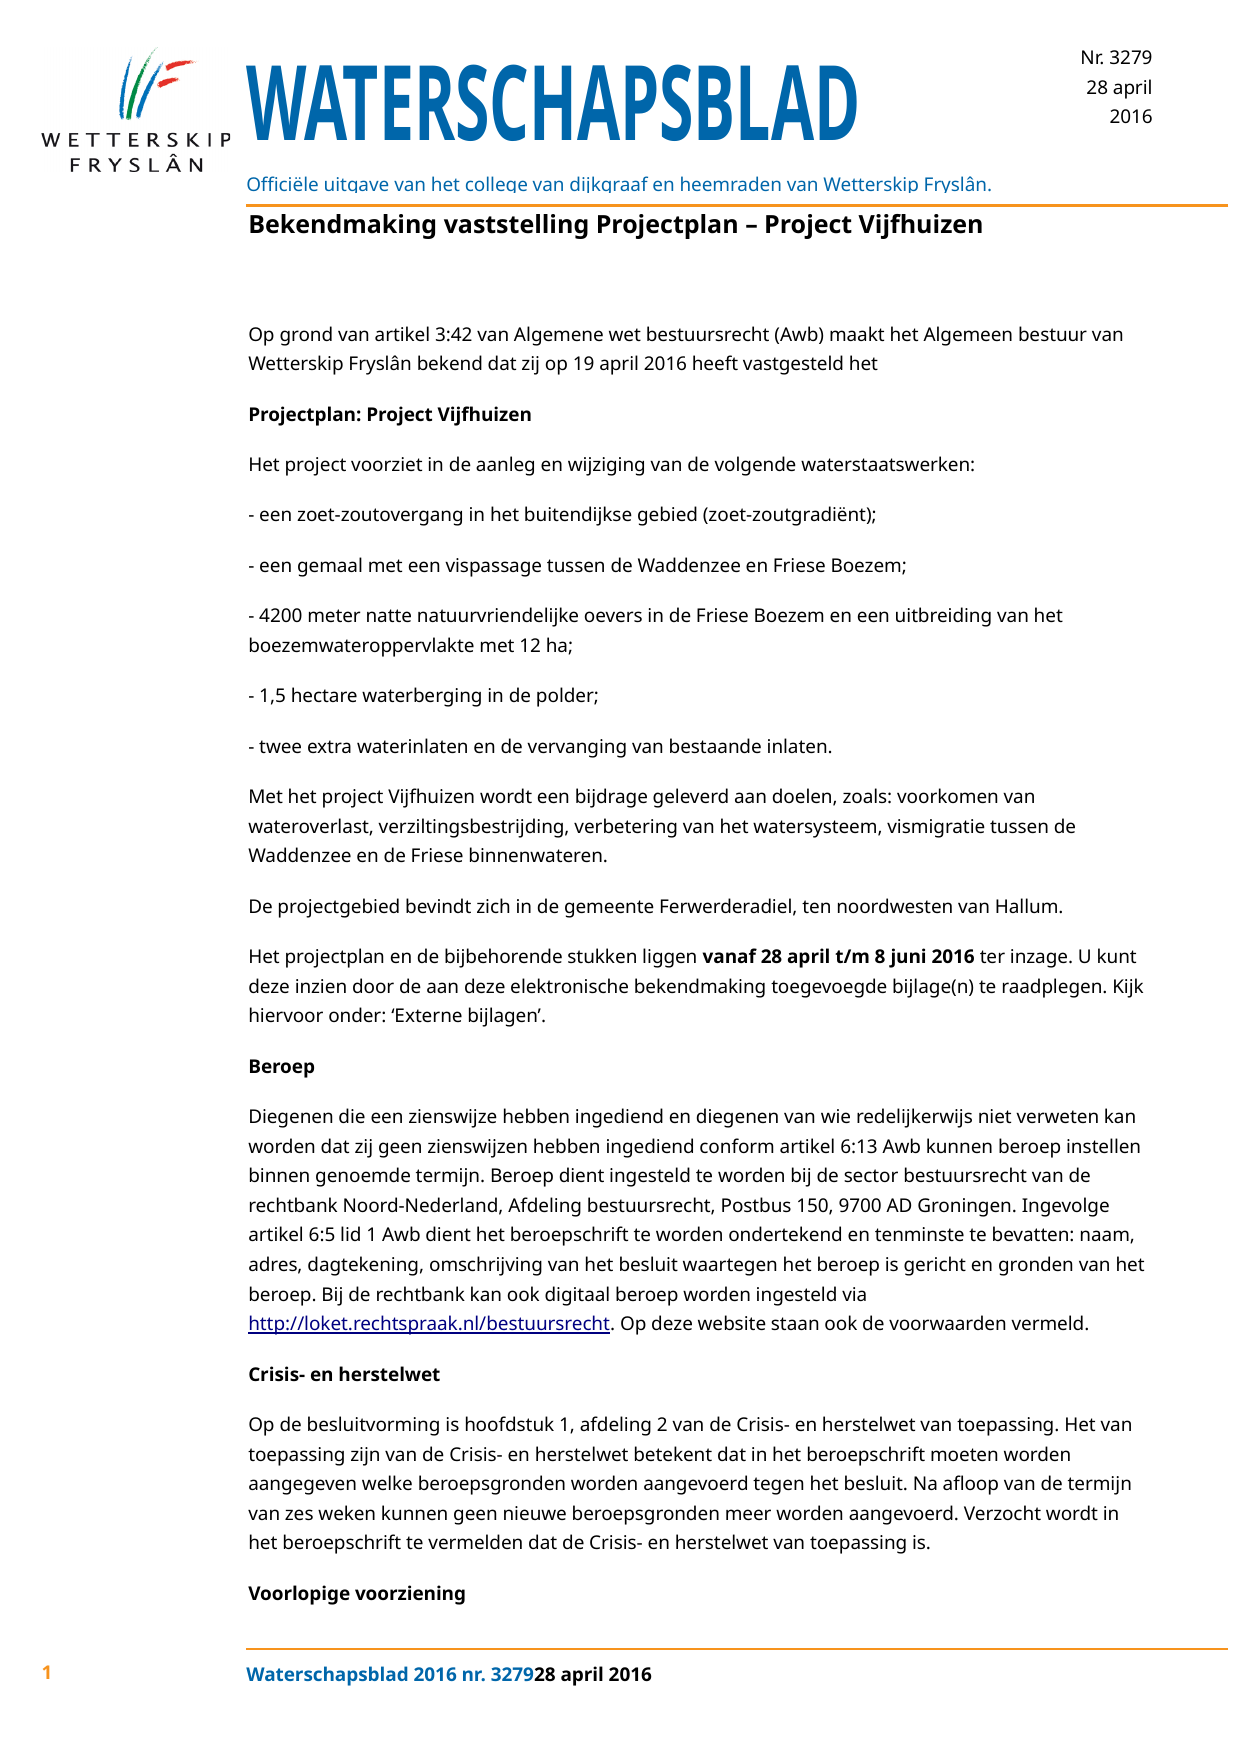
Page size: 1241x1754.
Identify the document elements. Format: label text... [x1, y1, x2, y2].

text Het project voorziet in de aanleg en wijziging van de volgende waterstaatswerken: [248, 451, 1152, 477]
text Op grond van artikel 3:42 van Algemene wet bestuursrecht (Awb) maakt het Algemeen bestuur van Wetterskip Fryslân bekend dat zij op 19 april 2016 heeft vastgesteld het [248, 321, 1152, 376]
text Beroep [248, 1053, 1152, 1078]
text Met het project Vijfhuizen wordt een bijdrage geleverd aan doelen, zoals: voorkomen van wateroverlast, verziltingsbestrijding, verbetering van het watersysteem, vismigratie tussen de Waddenzee en de Friese binnenwateren. [248, 783, 1152, 868]
text Het projectplan en de bijbehorende stukken liggen vanaf 28 april t/m 8 juni 2016 ter inzage. U kunt deze inzien door de aan deze elektronische bekendmaking toegevoegde bijlage(n) te raadplegen. Kijk hiervoor onder: ‘Externe bijlagen’. [248, 943, 1152, 1028]
text - 1,5 hectare waterberging in de polder; [248, 682, 1152, 708]
text Voorlopige voorziening [248, 1580, 1152, 1606]
text Projectplan: Project Vijfhuizen [248, 401, 1152, 426]
text - twee extra waterinlaten en de vervanging van bestaande inlaten. [248, 733, 1152, 758]
text Crisis- en herstelwet [248, 1361, 1152, 1386]
text - een zoet-zoutovergang in het buitendijkse gebied (zoet-zoutgradiënt); [248, 502, 1152, 527]
picture [41, 47, 231, 172]
text Bekendmaking vaststelling Projectplan – Project Vijfhuizen [248, 207, 1152, 241]
text Op de besluitvorming is hoofdstuk 1, afdeling 2 van de Crisis- en herstelwet van toepassing. Het van toepassing zijn van de Crisis- en herstelwet betekent dat in het beroepschrift moeten worden aangegeven welke beroepsgronden worden aangevoerd tegen het besluit. Na afloop van de termijn van zes weken kunnen geen nieuwe beroepsgronden meer worden aangevoerd. Verzocht wordt in het beroepschrift te vermelden dat de Crisis- en herstelwet van toepassing is. [248, 1411, 1152, 1555]
text De projectgebied bevindt zich in de gemeente Ferwerderadiel, ten noordwesten van Hallum. [248, 893, 1152, 918]
text Diegenen die een zienswijze hebben ingediend en diegenen van wie redelijkerwijs niet verweten kan worden dat zij geen zienswijzen hebben ingediend conform artikel 6:13 Awb kunnen beroep instellen binnen genoemde termijn. Beroep dient ingesteld te worden bij de sector bestuursrecht van de rechtbank Noord-Nederland, Afdeling bestuursrecht, Postbus 150, 9700 AD Groningen. Ingevolge artikel 6:5 lid 1 Awb dient het beroepschrift te worden ondertekend en tenminste te bevatten: naam, adres, dagtekening, omschrijving van het besluit waartegen het beroep is gericht en gronden van het beroep. Bij de rechtbank kan ook digitaal beroep worden ingesteld via http://loket.rechtspraak.nl/bestuursrecht. Op deze website staan ook de voorwaarden vermeld. [248, 1103, 1152, 1336]
text - 4200 meter natte natuurvriendelijke oevers in de Friese Boezem en een uitbreiding van het boezemwateroppervlakte met 12 ha; [248, 602, 1152, 658]
text - een gemaal met een vispassage tussen de Waddenzee en Friese Boezem; [248, 552, 1152, 578]
